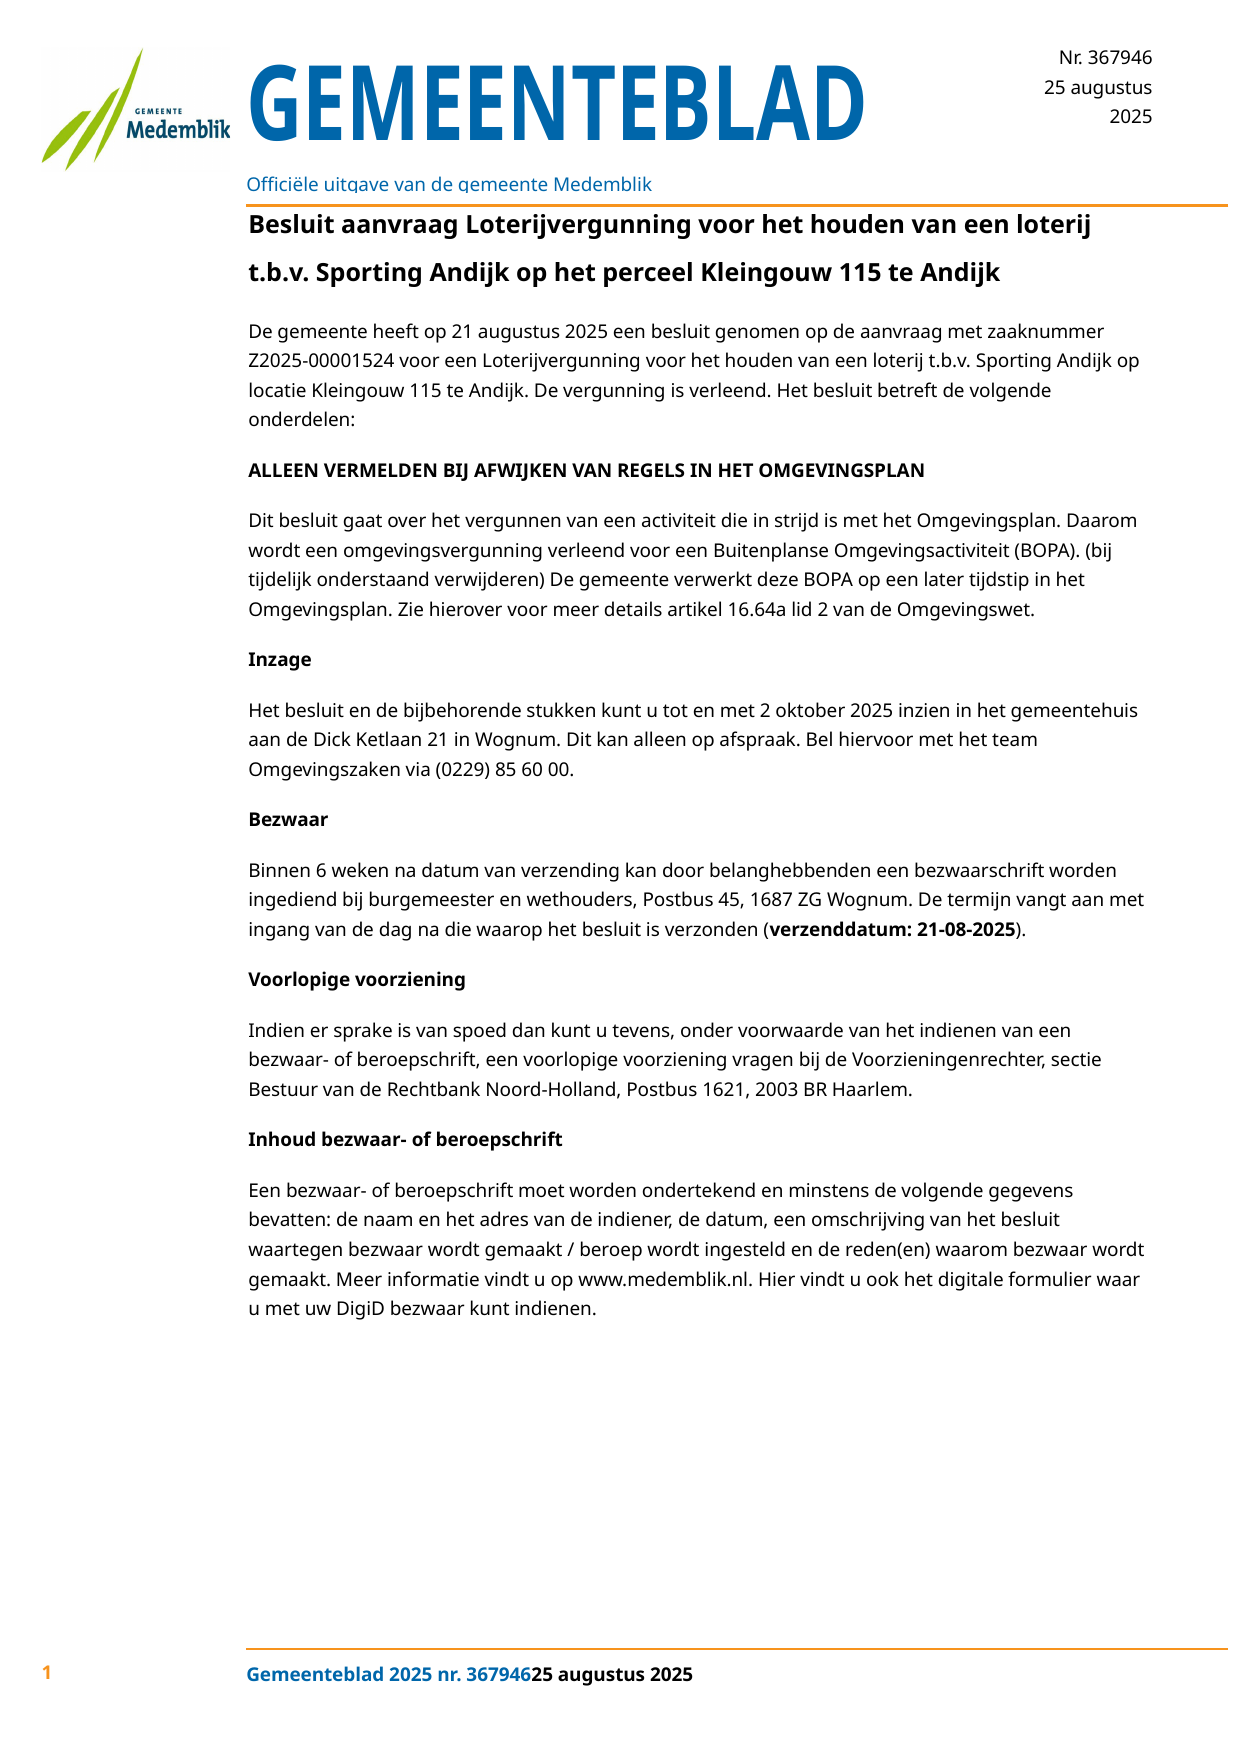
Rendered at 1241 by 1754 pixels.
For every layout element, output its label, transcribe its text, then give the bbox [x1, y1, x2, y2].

text Inhoud bezwaar- of beroepschrift [248, 1127, 1152, 1152]
picture [41, 47, 231, 172]
text Binnen 6 weken na datum van verzending kan door belanghebbenden een bezwaarschrift worden ingediend bij burgemeester en wethouders, Postbus 45, 1687 ZG Wognum. De termijn vangt aan met ingang van de dag na die waarop het besluit is verzonden (verzenddatum: 21-08-2025). [248, 857, 1152, 942]
text Dit besluit gaat over het vergunnen van een activiteit die in strijd is met het Omgevingsplan. Daarom wordt een omgevingsvergunning verleend voor een Buitenplanse Omgevingsactiviteit (BOPA). (bij tijdelijk onderstaand verwijderen) De gemeente verwerkt deze BOPA op een later tijdstip in het Omgevingsplan. Zie hierover voor meer details artikel 16.64a lid 2 van de Omgevingswet. [248, 507, 1152, 622]
text Inzage [248, 647, 1152, 672]
text Het besluit en de bijbehorende stukken kunt u tot en met 2 oktober 2025 inzien in het gemeentehuis aan de Dick Ketlaan 21 in Wognum. Dit kan alleen op afspraak. Bel hiervoor met het team Omgevingszaken via (0229) 85 60 00. [248, 697, 1152, 782]
text Voorlopige voorziening [248, 967, 1152, 992]
text Een bezwaar- of beroepschrift moet worden ondertekend en minstens de volgende gegevens bevatten: de naam en het adres van de indiener, de datum, een omschrijving van het besluit waartegen bezwaar wordt gemaakt / beroep wordt ingesteld en de reden(en) waarom bezwaar wordt gemaakt. Meer informatie vindt u op www.medemblik.nl. Hier vindt u ook het digitale formulier waar u met uw DigiD bezwaar kunt indienen. [248, 1177, 1152, 1321]
text Bezwaar [248, 807, 1152, 832]
text Besluit aanvraag Loterijvergunning voor het houden van een loterij t.b.v. Sporting Andijk op het perceel Kleingouw 115 te Andijk [248, 207, 1152, 288]
text De gemeente heeft op 21 augustus 2025 een besluit genomen op de aanvraag met zaaknummer Z2025-00001524 voor een Loterijvergunning voor het houden van een loterij t.b.v. Sporting Andijk op locatie Kleingouw 115 te Andijk. De vergunning is verleend. Het besluit betreft de volgende onderdelen: [248, 318, 1152, 432]
text ALLEEN VERMELDEN BIJ AFWIJKEN VAN REGELS IN HET OMGEVINGSPLAN [248, 457, 1152, 483]
text Indien er sprake is van spoed dan kunt u tevens, onder voorwaarde van het indienen van een bezwaar- of beroepschrift, een voorlopige voorziening vragen bij de Voorzieningenrechter, sectie Bestuur van de Rechtbank Noord-Holland, Postbus 1621, 2003 BR Haarlem. [248, 1017, 1152, 1102]
